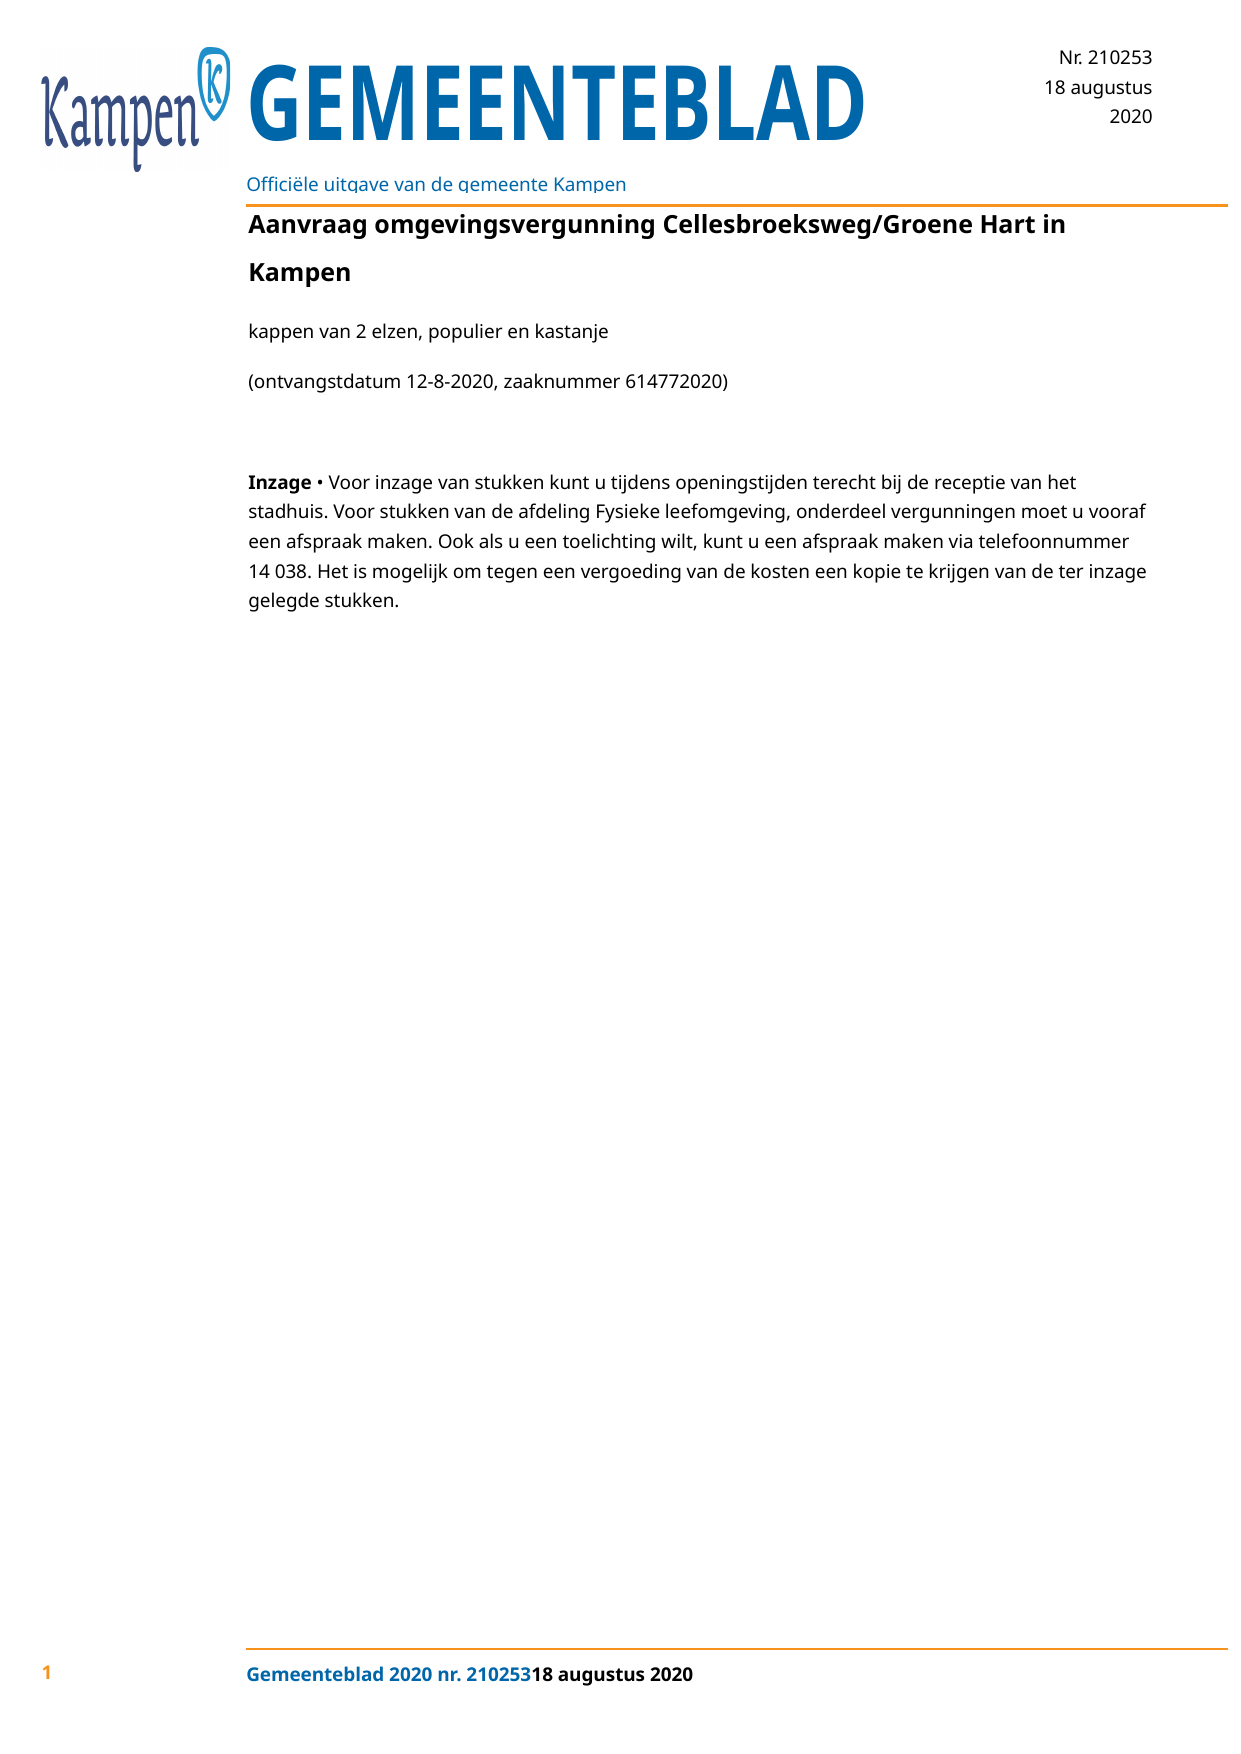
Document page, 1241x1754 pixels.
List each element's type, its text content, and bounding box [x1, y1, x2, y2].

text (ontvangstdatum 12-8-2020, zaaknummer 614772020) [248, 368, 1152, 394]
picture [41, 47, 231, 172]
text Aanvraag omgevingsvergunning Cellesbroeksweg/Groene Hart in Kampen [248, 207, 1152, 288]
text kappen van 2 elzen, populier en kastanje [248, 318, 1152, 344]
text Inzage • Voor inzage van stukken kunt u tijdens openingstijden terecht bij de receptie van het stadhuis. Voor stukken van de afdeling Fysieke leefomgeving, onderdeel vergunningen moet u vooraf een afspraak maken. Ook als u een toelichting wilt, kunt u een afspraak maken via telefoonnummer 14 038. Het is mogelijk om tegen een vergoeding van de kosten een kopie te krijgen van de ter inzage gelegde stukken. [248, 469, 1152, 613]
